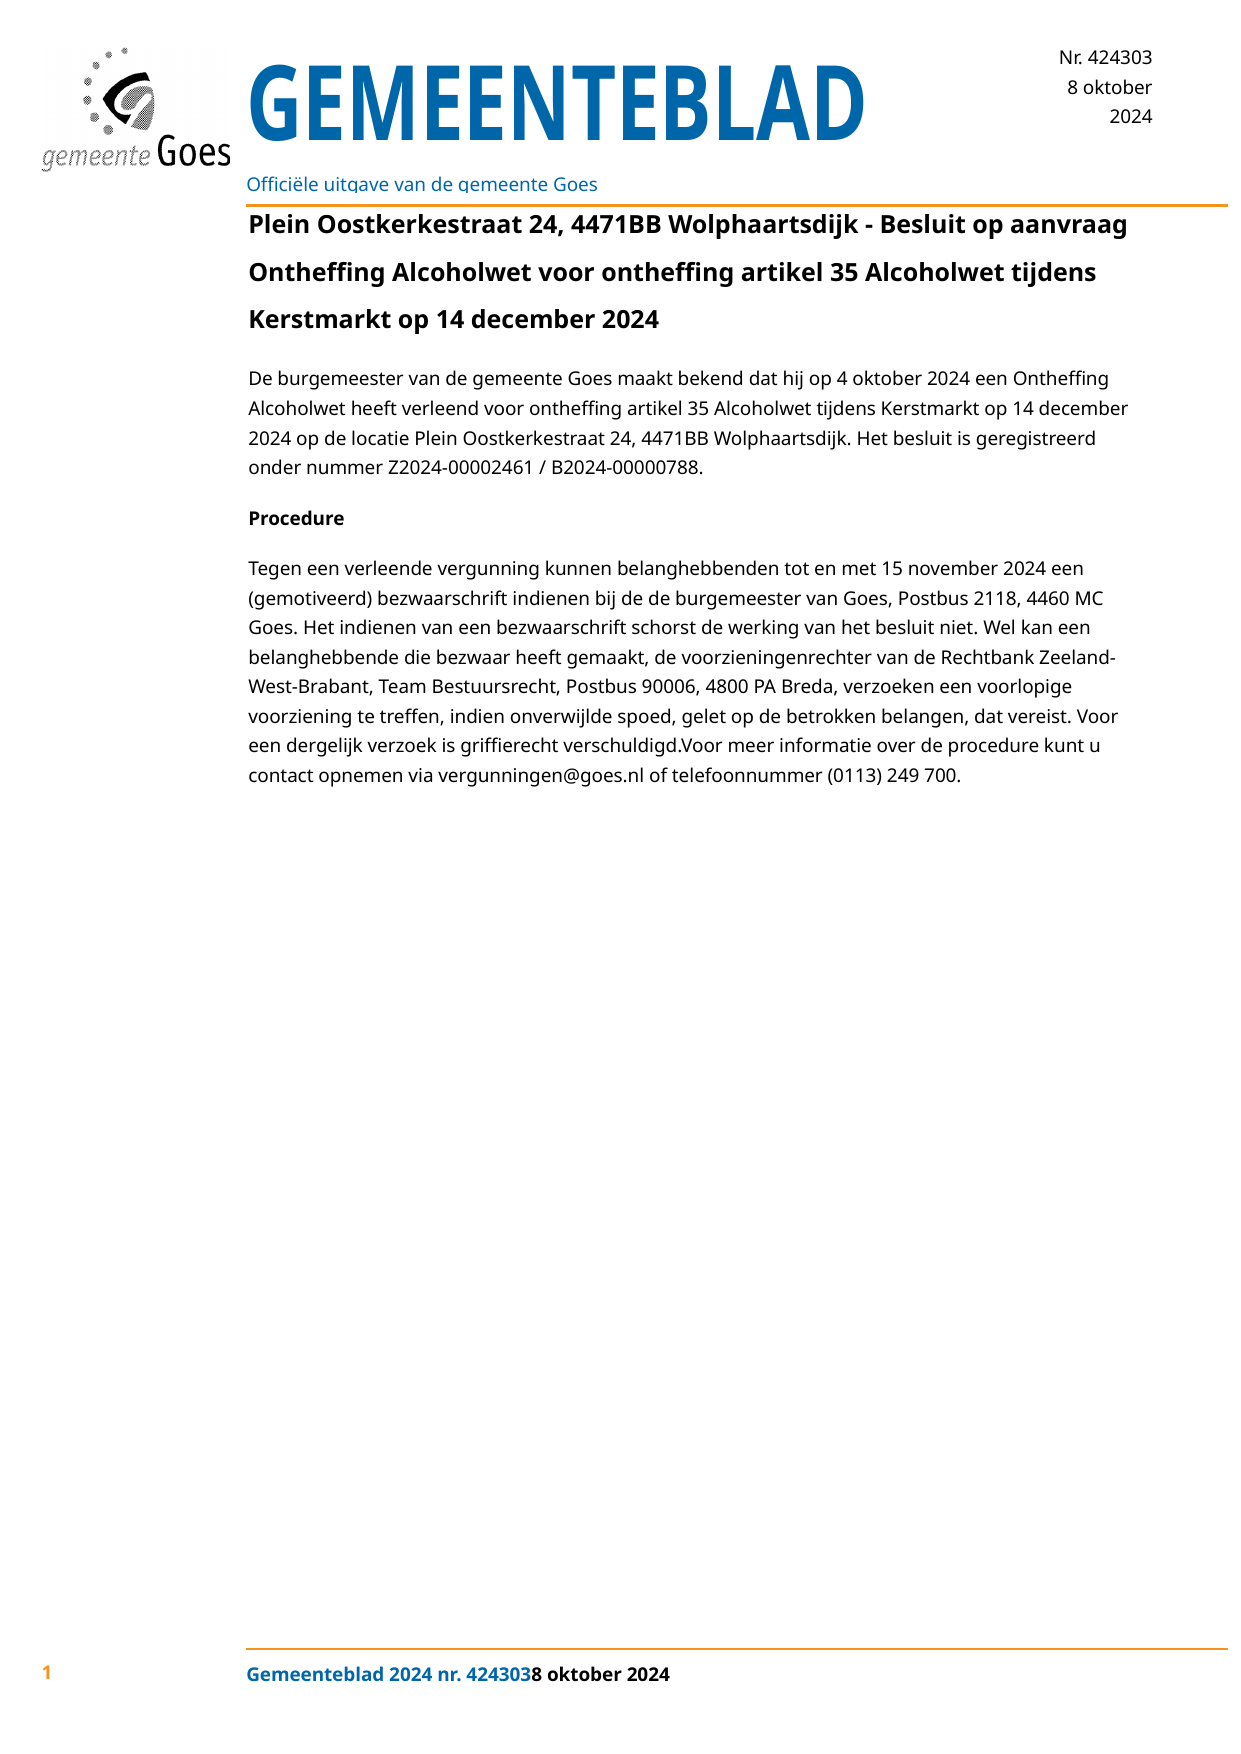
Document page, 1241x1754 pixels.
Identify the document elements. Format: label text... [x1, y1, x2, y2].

text Procedure [248, 505, 1152, 530]
picture [41, 47, 231, 172]
text Plein Oostkerkestraat 24, 4471BB Wolphaartsdijk - Besluit op aanvraag Ontheffing Alcoholwet voor ontheffing artikel 35 Alcoholwet tijdens Kerstmarkt op 14 december 2024 [248, 207, 1152, 336]
text De burgemeester van de gemeente Goes maakt bekend dat hij op 4 oktober 2024 een Ontheffing Alcoholwet heeft verleend voor ontheffing artikel 35 Alcoholwet tijdens Kerstmarkt op 14 december 2024 op de locatie Plein Oostkerkestraat 24, 4471BB Wolphaartsdijk. Het besluit is geregistreerd onder nummer Z2024-00002461 / B2024-00000788. [248, 366, 1152, 480]
text Tegen een verleende vergunning kunnen belanghebbenden tot en met 15 november 2024 een (gemotiveerd) bezwaarschrift indienen bij de de burgemeester van Goes, Postbus 2118, 4460 MC Goes. Het indienen van een bezwaarschrift schorst de werking van het besluit niet. Wel kan een belanghebbende die bezwaar heeft gemaakt, de voorzieningenrechter van de Rechtbank Zeeland-West-Brabant, Team Bestuursrecht, Postbus 90006, 4800 PA Breda, verzoeken een voorlopige voorziening te treffen, indien onverwijlde spoed, gelet op de betrokken belangen, dat vereist. Voor een dergelijk verzoek is griffierecht verschuldigd.Voor meer informatie over de procedure kunt u contact opnemen via vergunningen@goes.nl of telefoonnummer (0113) 249 700. [248, 555, 1152, 788]
